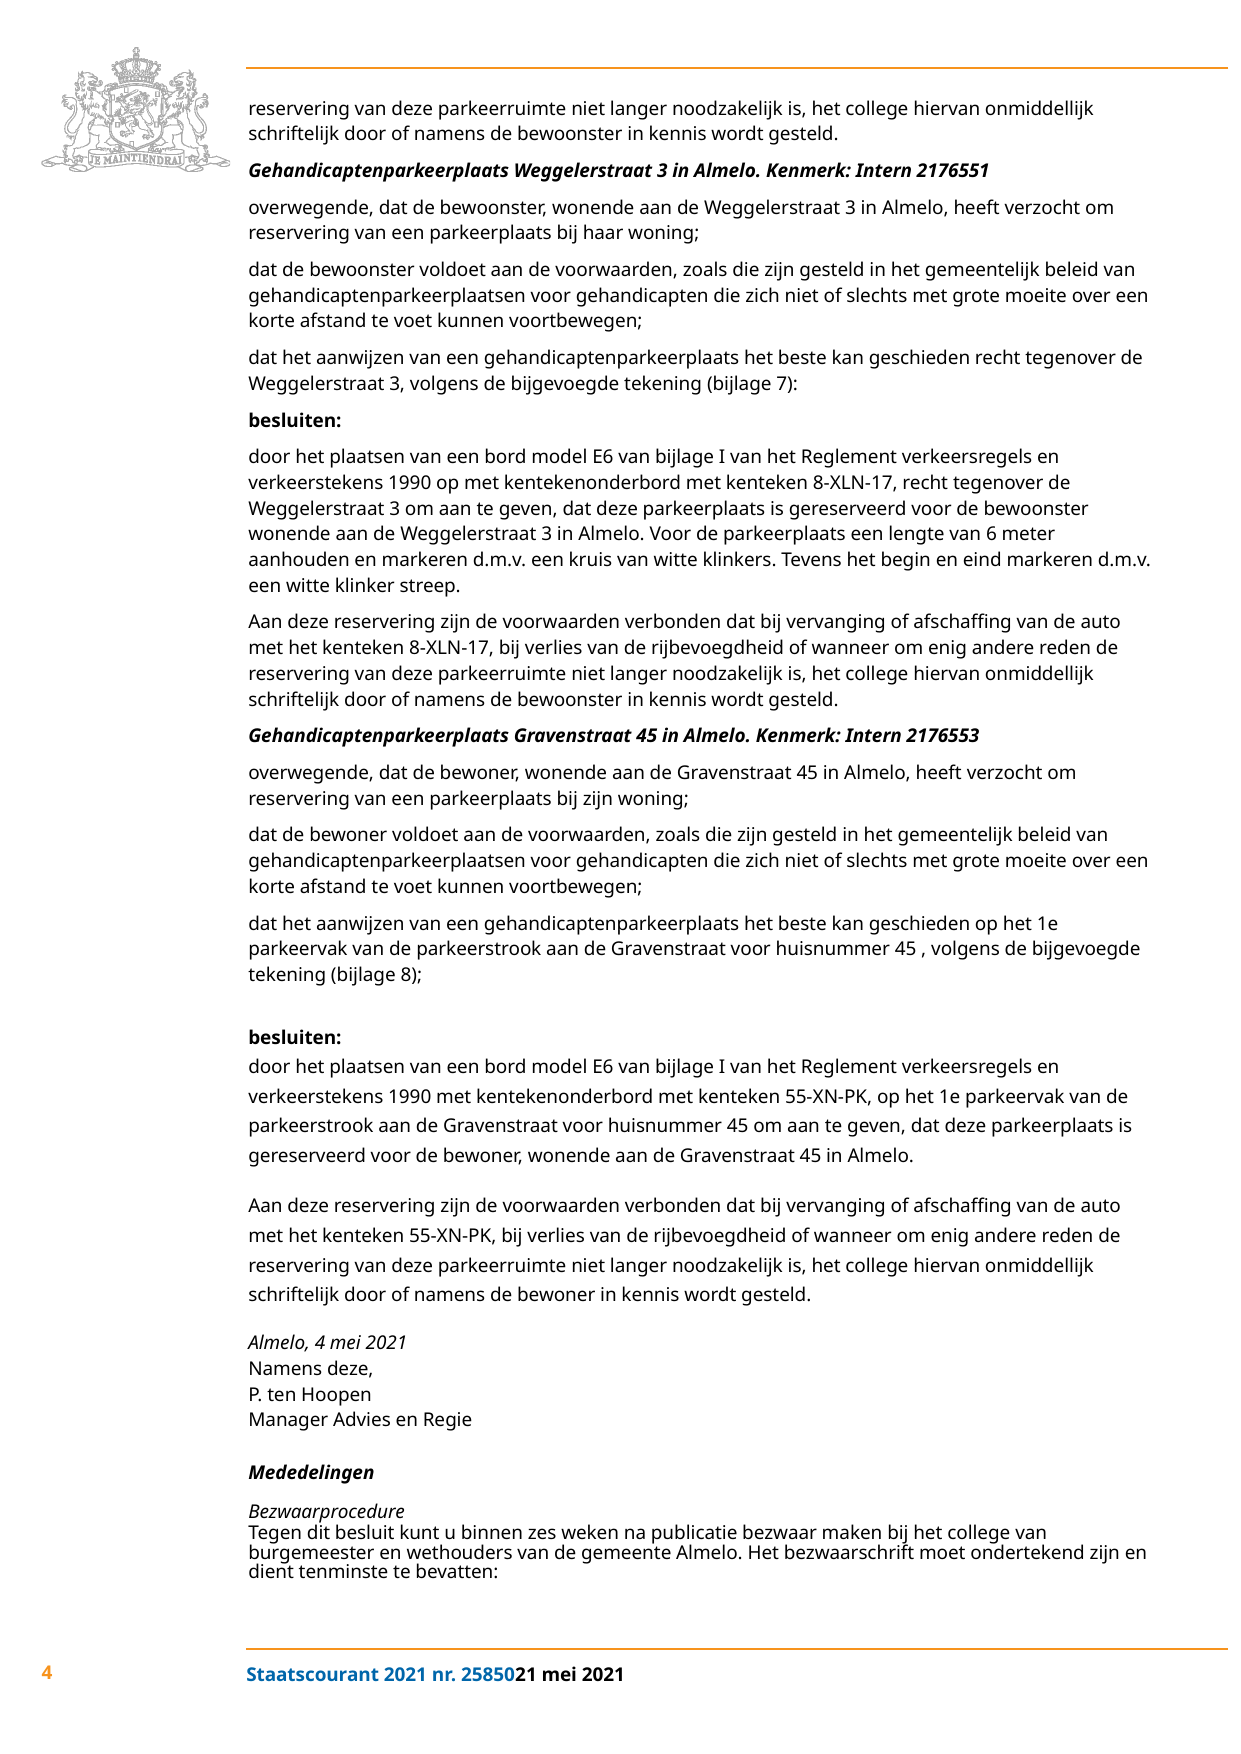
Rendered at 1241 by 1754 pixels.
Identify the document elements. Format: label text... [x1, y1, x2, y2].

text Aan deze reservering zijn de voorwaarden verbonden dat bij vervanging of afschaffing van de auto met het kenteken 55-XN-PK, bij verlies van de rijbevoegdheid of wanneer om enig andere reden de reservering van deze parkeerruimte niet langer noodzakelijk is, het college hiervan onmiddellijk schriftelijk door of namens de bewoner in kennis wordt gesteld. [248, 1193, 1152, 1307]
text besluiten: [248, 407, 1152, 432]
text dat de bewoonster voldoet aan de voorwaarden, zoals die zijn gesteld in het gemeentelijk beleid van gehandicaptenparkeerplaatsen voor gehandicapten die zich niet of slechts met grote moeite over een korte afstand te voet kunnen voortbewegen; [248, 256, 1152, 333]
text Mededelingen [248, 1459, 1152, 1485]
text P. ten Hoopen [248, 1381, 1152, 1406]
text Namens deze, [248, 1355, 1152, 1381]
text overwegende, dat de bewoonster, wonende aan de Weggelerstraat 3 in Almelo, heeft verzocht om reservering van een parkeerplaats bij haar woning; [248, 194, 1152, 245]
text door het plaatsen van een bord model E6 van bijlage I van het Reglement verkeersregels en verkeerstekens 1990 op met kentekenonderbord met kenteken 8-XLN-17, recht tegenover de Weggelerstraat 3 om aan te geven, dat deze parkeerplaats is gereserveerd voor de bewoonster wonende aan de Weggelerstraat 3 in Almelo. Voor de parkeerplaats een lengte van 6 meter aanhouden en markeren d.m.v. een kruis van witte klinkers. Tevens het begin en eind markeren d.m.v. een witte klinker streep. [248, 443, 1152, 598]
text dat het aanwijzen van een gehandicaptenparkeerplaats het beste kan geschieden op het 1e parkeervak van de parkeerstrook aan de Gravenstraat voor huisnummer 45 , volgens de bijgevoegde tekening (bijlage 8); [248, 910, 1152, 987]
text Gehandicaptenparkeerplaats Gravenstraat 45 in Almelo. Kenmerk: Intern 2176553 [248, 723, 1152, 748]
text Bezwaarprocedure [248, 1499, 1152, 1524]
text dat de bewoner voldoet aan de voorwaarden, zoals die zijn gesteld in het gemeentelijk beleid van gehandicaptenparkeerplaatsen voor gehandicapten die zich niet of slechts met grote moeite over een korte afstand te voet kunnen voortbewegen; [248, 822, 1152, 899]
text reservering van deze parkeerruimte niet langer noodzakelijk is, het college hiervan onmiddellijk schriftelijk door of namens de bewoonster in kennis wordt gesteld. [248, 95, 1152, 146]
text overwegende, dat de bewoner, wonende aan de Gravenstraat 45 in Almelo, heeft verzocht om reservering van een parkeerplaats bij zijn woning; [248, 759, 1152, 811]
text Aan deze reservering zijn de voorwaarden verbonden dat bij vervanging of afschaffing van de auto met het kenteken 8-XLN-17, bij verlies van de rijbevoegdheid of wanneer om enig andere reden de reservering van deze parkeerruimte niet langer noodzakelijk is, het college hiervan onmiddellijk schriftelijk door of namens de bewoonster in kennis wordt gesteld. [248, 609, 1152, 712]
text dat het aanwijzen van een gehandicaptenparkeerplaats het beste kan geschieden recht tegenover de Weggelerstraat 3, volgens de bijgevoegde tekening (bijlage 7): [248, 344, 1152, 396]
text Gehandicaptenparkeerplaats Weggelerstraat 3 in Almelo. Kenmerk: Intern 2176551 [248, 157, 1152, 183]
text Manager Advies en Regie [248, 1406, 1152, 1432]
text besluiten: [248, 1024, 1152, 1050]
text Tegen dit besluit kunt u binnen zes weken na publicatie bezwaar maken bij het college van burgemeester en wethouders van de gemeente Almelo. Het bezwaarschrift moet ondertekend zijn en dient tenminste te bevatten: [248, 1524, 1152, 1582]
text Almelo, 4 mei 2021 [248, 1329, 1152, 1355]
text door het plaatsen van een bord model E6 van bijlage I van het Reglement verkeersregels en verkeerstekens 1990 met kentekenonderbord met kenteken 55-XN-PK, op het 1e parkeervak van de parkeerstrook aan de Gravenstraat voor huisnummer 45 om aan te geven, dat deze parkeerplaats is gereserveerd voor de bewoner, wonende aan de Gravenstraat 45 in Almelo. [248, 1053, 1152, 1168]
picture [41, 47, 231, 172]
